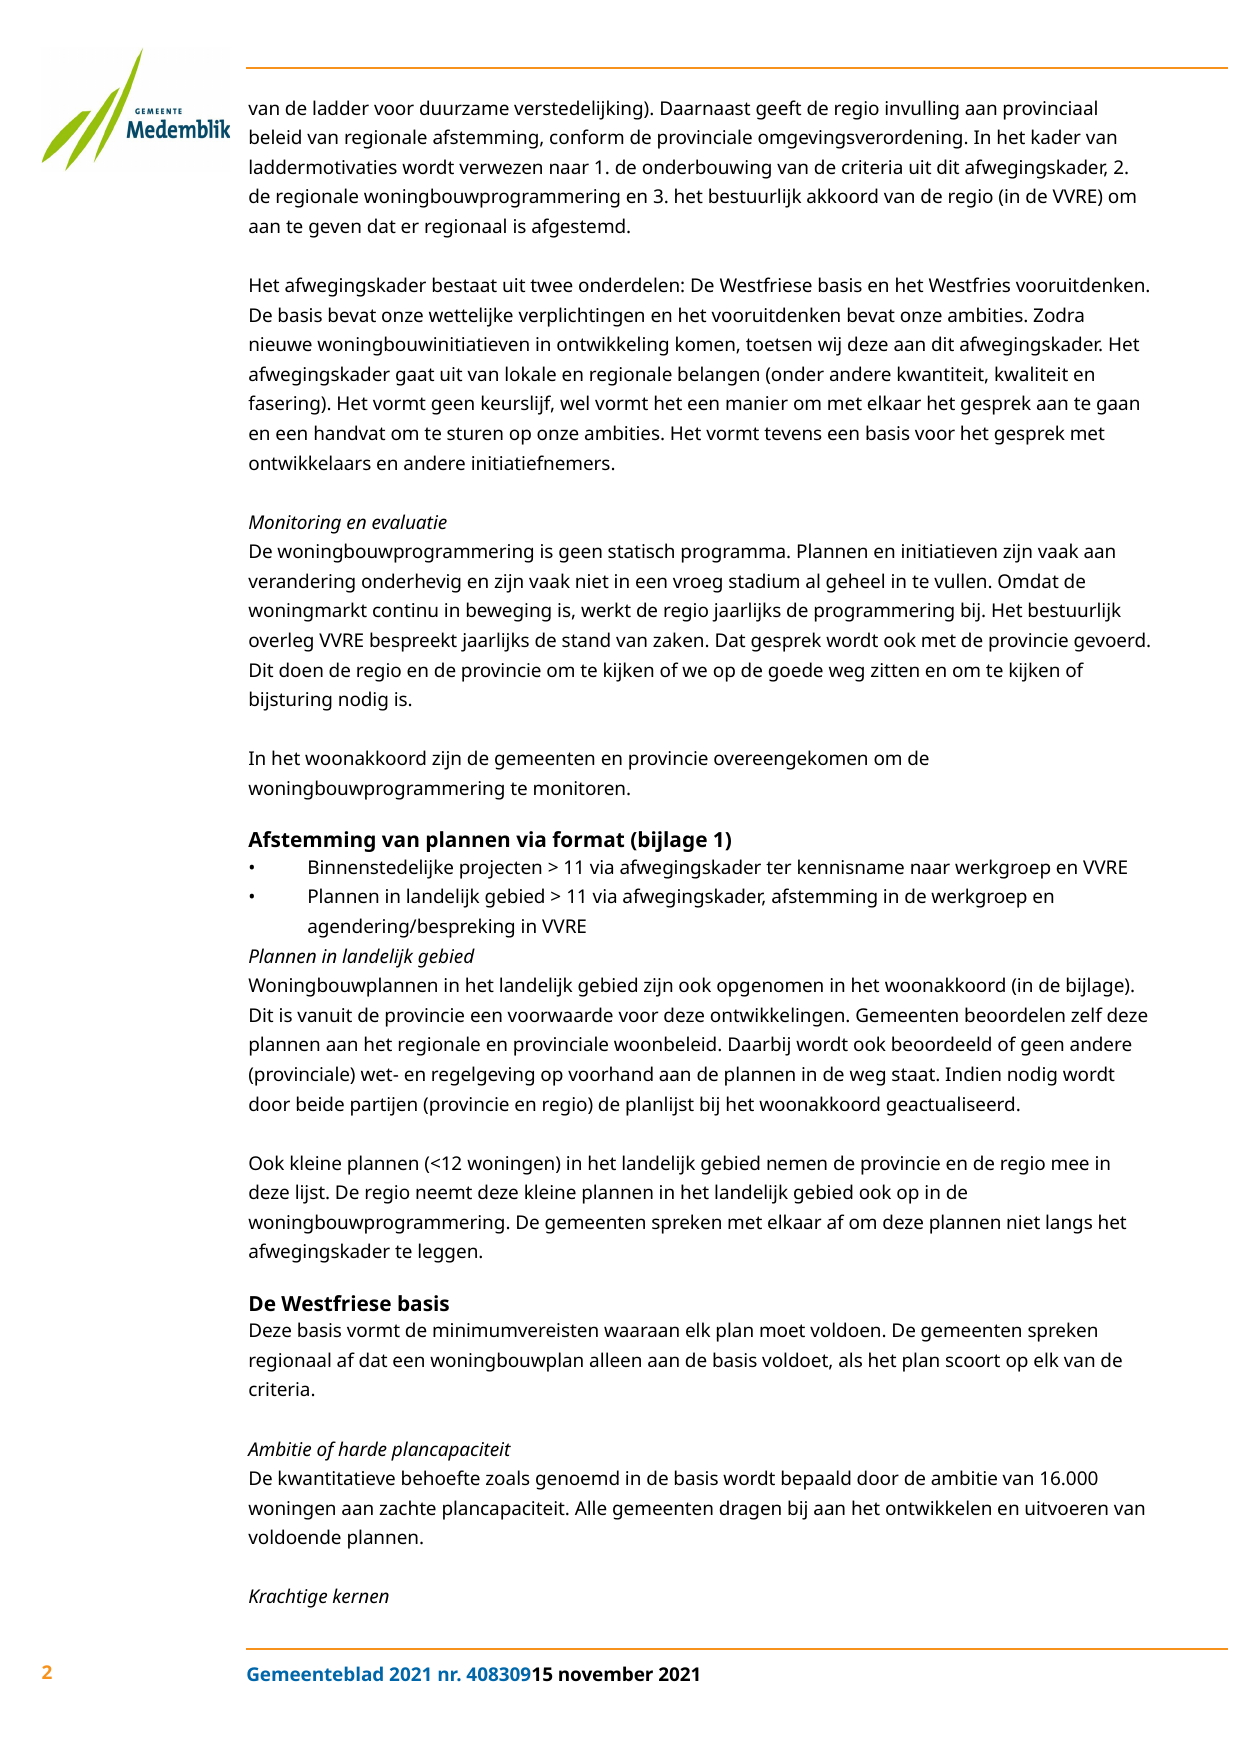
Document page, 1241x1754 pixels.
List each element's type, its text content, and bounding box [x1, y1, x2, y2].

text Deze basis vormt de minimumvereisten waaraan elk plan moet voldoen. De gemeenten spreken regionaal af dat een woningbouwplan alleen aan de basis voldoet, als het plan scoort op elk van de criteria. [248, 1317, 1152, 1402]
text Ambitie of harde plancapaciteit [248, 1436, 1152, 1462]
text van de ladder voor duurzame verstedelijking). Daarnaast geeft de regio invulling aan provinciaal beleid van regionale afstemming, conform de provinciale omgevingsverordening. In het kader van laddermotivaties wordt verwezen naar 1. de onderbouwing van de criteria uit dit afwegingskader, 2. de regionale woningbouwprogrammering en 3. het bestuurlijk akkoord van de regio (in de VVRE) om aan te geven dat er regionaal is afgestemd. [248, 95, 1152, 239]
text In het woonakkoord zijn de gemeenten en provincie overeengekomen om de woningbouwprogrammering te monitoren. [248, 746, 1152, 801]
text Woningbouwplannen in het landelijk gebied zijn ook opgenomen in het woonakkoord (in de bijlage). Dit is vanuit de provincie een voorwaarde voor deze ontwikkelingen. Gemeenten beoordelen zelf deze plannen aan het regionale en provinciale woonbeleid. Daarbij wordt ook beoordeeld of geen andere (provinciale) wet- en regelgeving op voorhand aan de plannen in de weg staat. Indien nodig wordt door beide partijen (provincie en regio) de planlijst bij het woonakkoord geactualiseerd. [248, 972, 1152, 1116]
text Afstemming van plannen via format (bijlage 1) [248, 826, 1152, 854]
picture [41, 47, 231, 172]
text Monitoring en evaluatie [248, 509, 1152, 535]
text Het afwegingskader bestaat uit twee onderdelen: De Westfriese basis en het Westfries vooruitdenken. De basis bevat onze wettelijke verplichtingen en het vooruitdenken bevat onze ambities. Zodra nieuwe woningbouwinitiatieven in ontwikkeling komen, toetsen wij deze aan dit afwegingskader. Het afwegingskader gaat uit van lokale en regionale belangen (onder andere kwantiteit, kwaliteit en fasering). Het vormt geen keurslijf, wel vormt het een manier om met elkaar het gesprek aan te gaan en een handvat om te sturen op onze ambities. Het vormt tevens een basis voor het gesprek met ontwikkelaars en andere initiatiefnemers. [248, 272, 1152, 476]
list Binnenstedelijke projecten > 11 via afwegingskader ter kennisname naar werkgroep en VVRE [248, 854, 1152, 880]
text Krachtige kernen [248, 1584, 1152, 1609]
text De woningbouwprogrammering is geen statisch programma. Plannen en initiatieven zijn vaak aan verandering onderhevig en zijn vaak niet in een vroeg stadium al geheel in te vullen. Omdat de woningmarkt continu in beweging is, werkt de regio jaarlijks de programmering bij. Het bestuurlijk overleg VVRE bespreekt jaarlijks de stand van zaken. Dat gesprek wordt ook met de provincie gevoerd. Dit doen de regio en de provincie om te kijken of we op de goede weg zitten en om te kijken of bijsturing nodig is. [248, 538, 1152, 712]
text Ook kleine plannen (<12 woningen) in het landelijk gebied nemen de provincie en de regio mee in deze lijst. De regio neemt deze kleine plannen in het landelijk gebied ook op in de woningbouwprogrammering. De gemeenten spreken met elkaar af om deze plannen niet langs het afwegingskader te leggen. [248, 1150, 1152, 1264]
text De kwantitatieve behoefte zoals genoemd in de basis wordt bepaald door de ambitie van 16.000 woningen aan zachte plancapaciteit. Alle gemeenten dragen bij aan het ontwikkelen en uitvoeren van voldoende plannen. [248, 1465, 1152, 1550]
text Plannen in landelijk gebied [248, 943, 1152, 968]
text De Westfriese basis [248, 1289, 1152, 1317]
list Plannen in landelijk gebied > 11 via afwegingskader, afstemming in de werkgroep en agendering/bespreking in VVRE [248, 884, 1152, 939]
